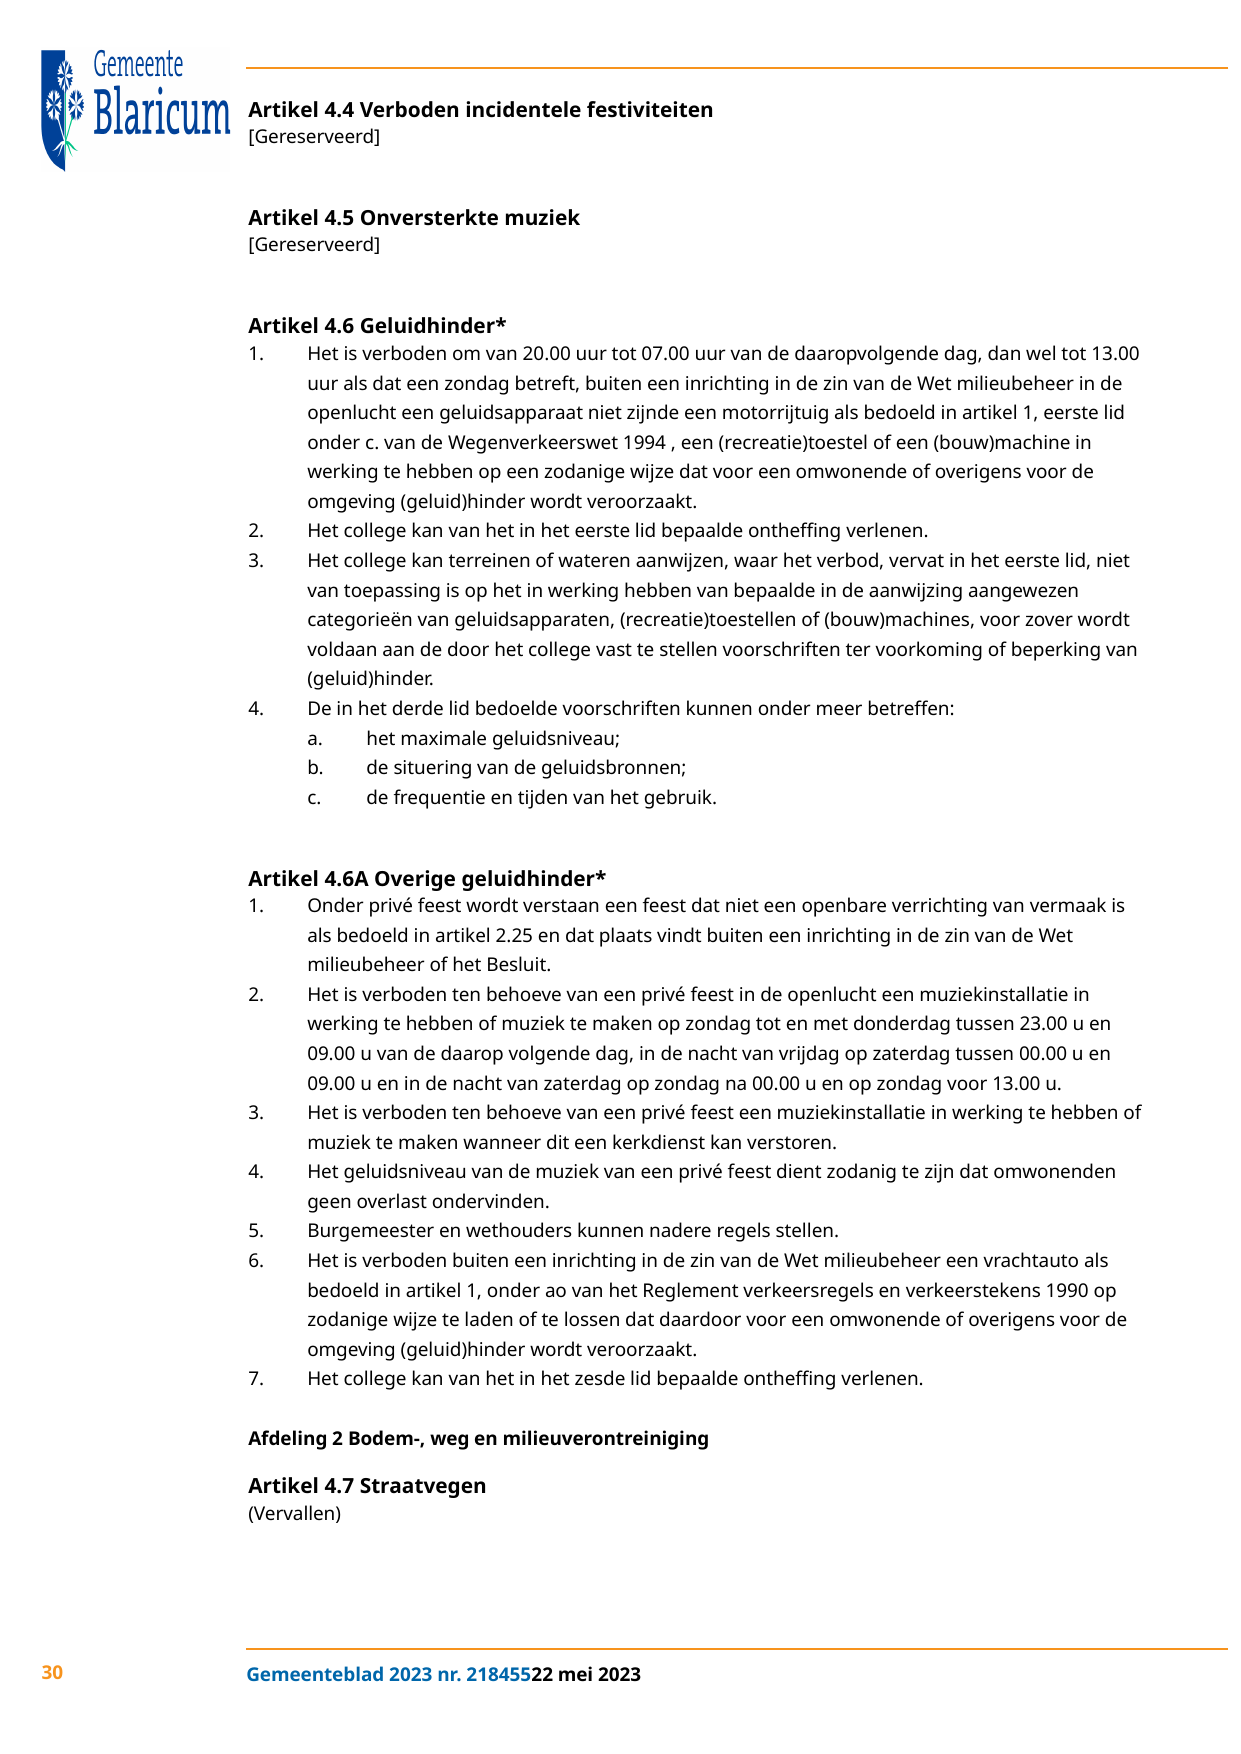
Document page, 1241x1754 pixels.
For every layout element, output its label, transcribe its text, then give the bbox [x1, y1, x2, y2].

text Artikel 4.4 Verboden incidentele festiviteiten [248, 95, 1152, 123]
list Het geluidsniveau van de muziek van een privé feest dient zodanig te zijn dat omwonenden geen overlast ondervinden. [248, 1158, 1152, 1214]
list Het is verboden ten behoeve van een privé feest in de openlucht een muziekinstallatie in werking te hebben of muziek te maken op zondag tot en met donderdag tussen 23.00 u en 09.00 u van de daarop volgende dag, in de nacht van vrijdag op zaterdag tussen 00.00 u en 09.00 u en in de nacht van zaterdag op zondag na 00.00 u en op zondag voor 13.00 u. [248, 981, 1152, 1096]
list Het is verboden om van 20.00 uur tot 07.00 uur van de daaropvolgende dag, dan wel tot 13.00 uur als dat een zondag betreft, buiten een inrichting in de zin van de Wet milieubeheer in de openlucht een geluidsapparaat niet zijnde een motorrijtuig als bedoeld in artikel 1, eerste lid onder c. van de Wegenverkeerswet 1994 , een (recreatie)toestel of een (bouw)machine in werking te hebben op een zodanige wijze dat voor een omwonende of overigens voor de omgeving (geluid)hinder wordt veroorzaakt. [248, 340, 1152, 514]
list Het college kan van het in het zesde lid bepaalde ontheffing verlenen. [248, 1366, 1152, 1391]
text Afdeling 2 Bodem-, weg en milieuverontreiniging [248, 1425, 1152, 1451]
list de situering van de geluidsbronnen; [307, 754, 1152, 780]
list Het college kan van het in het eerste lid bepaalde ontheffing verlenen. [248, 518, 1152, 543]
list Burgemeester en wethouders kunnen nadere regels stellen. [248, 1218, 1152, 1243]
text [Gereserveerd] [248, 123, 1152, 149]
picture [41, 47, 231, 172]
list Het college kan terreinen of wateren aanwijzen, waar het verbod, vervat in het eerste lid, niet van toepassing is op het in werking hebben van bepaalde in de aanwijzing aangewezen categorieën van geluidsapparaten, (recreatie)toestellen of (bouw)machines, voor zover wordt voldaan aan de door het college vast te stellen voorschriften ter voorkoming of beperking van (geluid)hinder. [248, 547, 1152, 691]
list De in het derde lid bedoelde voorschriften kunnen onder meer betreffen: [248, 695, 1152, 721]
list Onder privé feest wordt verstaan een feest dat niet een openbare verrichting van vermaak is als bedoeld in artikel 2.25 en dat plaats vindt buiten een inrichting in de zin van de Wet milieubeheer of het Besluit. [248, 892, 1152, 977]
list Het is verboden buiten een inrichting in de zin van de Wet milieubeheer een vrachtauto als bedoeld in artikel 1, onder ao van het Reglement verkeersregels en verkeerstekens 1990 op zodanige wijze te laden of te lossen dat daardoor voor een omwonende of overigens voor de omgeving (geluid)hinder wordt veroorzaakt. [248, 1247, 1152, 1362]
list de frequentie en tijden van het gebruik. [307, 784, 1152, 809]
text Artikel 4.5 Onversterkte muziek [248, 203, 1152, 232]
text Artikel 4.7 Straatvegen [248, 1471, 1152, 1500]
text Artikel 4.6A Overige geluidhinder* [248, 864, 1152, 892]
list het maximale geluidsniveau; [307, 725, 1152, 750]
text (Vervallen) [248, 1500, 1152, 1526]
text Artikel 4.6 Geluidhinder* [248, 312, 1152, 340]
list Het is verboden ten behoeve van een privé feest een muziekinstallatie in werking te hebben of muziek te maken wanneer dit een kerkdienst kan verstoren. [248, 1099, 1152, 1155]
text [Gereserveerd] [248, 232, 1152, 257]
